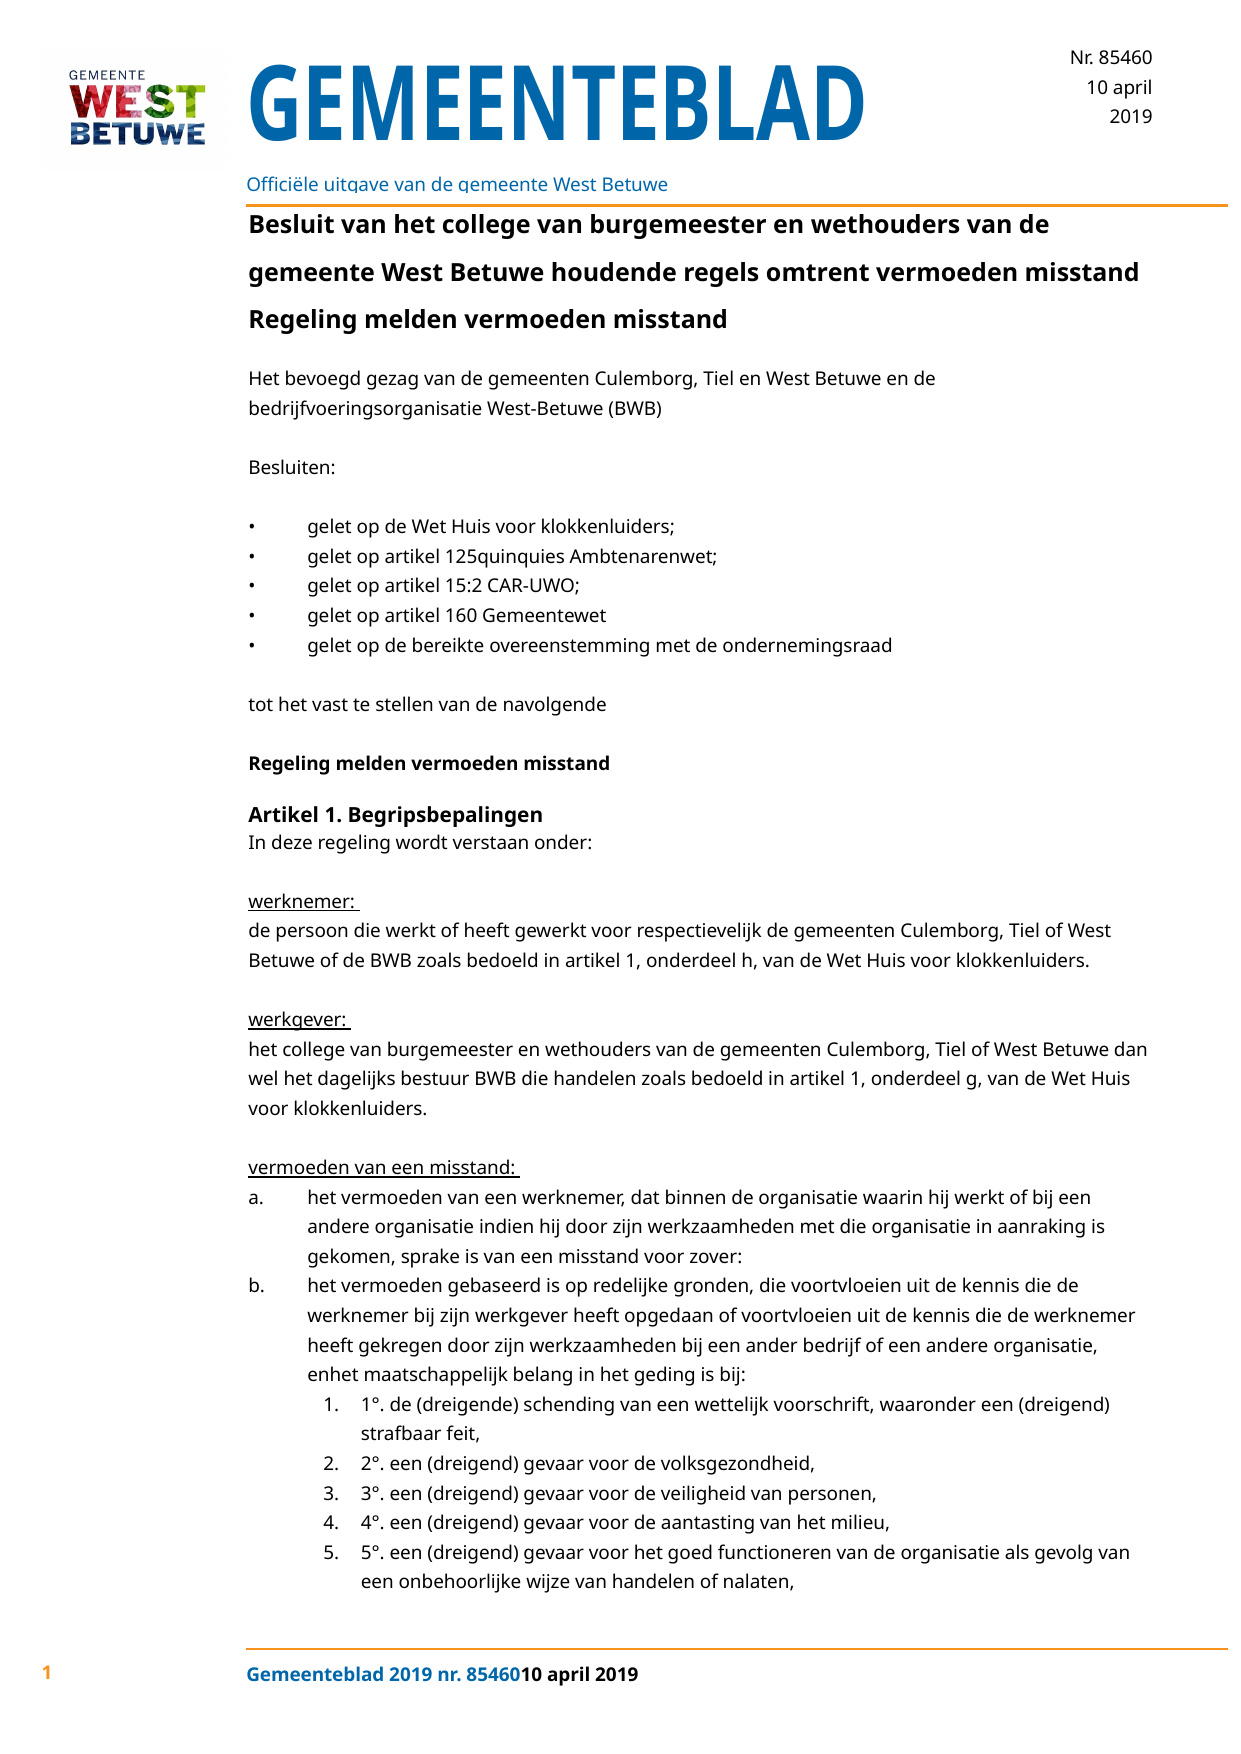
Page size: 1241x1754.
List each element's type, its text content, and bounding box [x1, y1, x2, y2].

text tot het vast te stellen van de navolgende [248, 691, 1152, 717]
text Besluiten: [248, 454, 1152, 480]
text In deze regeling wordt verstaan onder: [248, 829, 1152, 855]
text Regeling melden vermoeden misstand [248, 750, 1152, 776]
picture [41, 47, 231, 172]
list gelet op artikel 160 Gemeentewet [248, 602, 1152, 628]
text werkgever: [248, 1006, 1152, 1032]
text Besluit van het college van burgemeester en wethouders van de gemeente West Betuwe houdende regels omtrent vermoeden misstand Regeling melden vermoeden misstand [248, 207, 1152, 336]
list gelet op artikel 125quinquies Ambtenarenwet; [248, 543, 1152, 569]
text vermoeden van een misstand: [248, 1154, 1152, 1180]
list het vermoeden van een werknemer, dat binnen de organisatie waarin hij werkt of bij een andere organisatie indien hij door zijn werkzaamheden met die organisatie in aanraking is gekomen, sprake is van een misstand voor zover: [248, 1184, 1152, 1269]
list het vermoeden gebaseerd is op redelijke gronden, die voortvloeien uit de kennis die de werknemer bij zijn werkgever heeft opgedaan of voortvloeien uit de kennis die de werknemer heeft gekregen door zijn werkzaamheden bij een ander bedrijf of een andere organisatie, enhet maatschappelijk belang in het geding is bij: [248, 1273, 1152, 1387]
text Artikel 1. Begripsbepalingen [248, 801, 1152, 829]
list gelet op de Wet Huis voor klokkenluiders; [248, 513, 1152, 539]
list gelet op de bereikte overeenstemming met de ondernemingsraad [248, 632, 1152, 657]
list 4°. een (dreigend) gevaar voor de aantasting van het milieu, [323, 1509, 1152, 1535]
text Het bevoegd gezag van de gemeenten Culemborg, Tiel en West Betuwe en de bedrijfvoeringsorganisatie West-Betuwe (BWB) [248, 366, 1152, 421]
list 3°. een (dreigend) gevaar voor de veiligheid van personen, [323, 1480, 1152, 1506]
text de persoon die werkt of heeft gewerkt voor respectievelijk de gemeenten Culemborg, Tiel of West Betuwe of de BWB zoals bedoeld in artikel 1, onderdeel h, van de Wet Huis voor klokkenluiders. [248, 918, 1152, 973]
list 2°. een (dreigend) gevaar voor de volksgezondheid, [323, 1450, 1152, 1476]
list 5°. een (dreigend) gevaar voor het goed functioneren van de organisatie als gevolg van een onbehoorlijke wijze van handelen of nalaten, [323, 1539, 1152, 1594]
list 1°. de (dreigende) schending van een wettelijk voorschrift, waaronder een (dreigend) strafbaar feit, [323, 1391, 1152, 1446]
text werknemer: [248, 888, 1152, 914]
list gelet op artikel 15:2 CAR-UWO; [248, 573, 1152, 598]
text het college van burgemeester en wethouders van de gemeenten Culemborg, Tiel of West Betuwe dan wel het dagelijks bestuur BWB die handelen zoals bedoeld in artikel 1, onderdeel g, van de Wet Huis voor klokkenluiders. [248, 1036, 1152, 1121]
